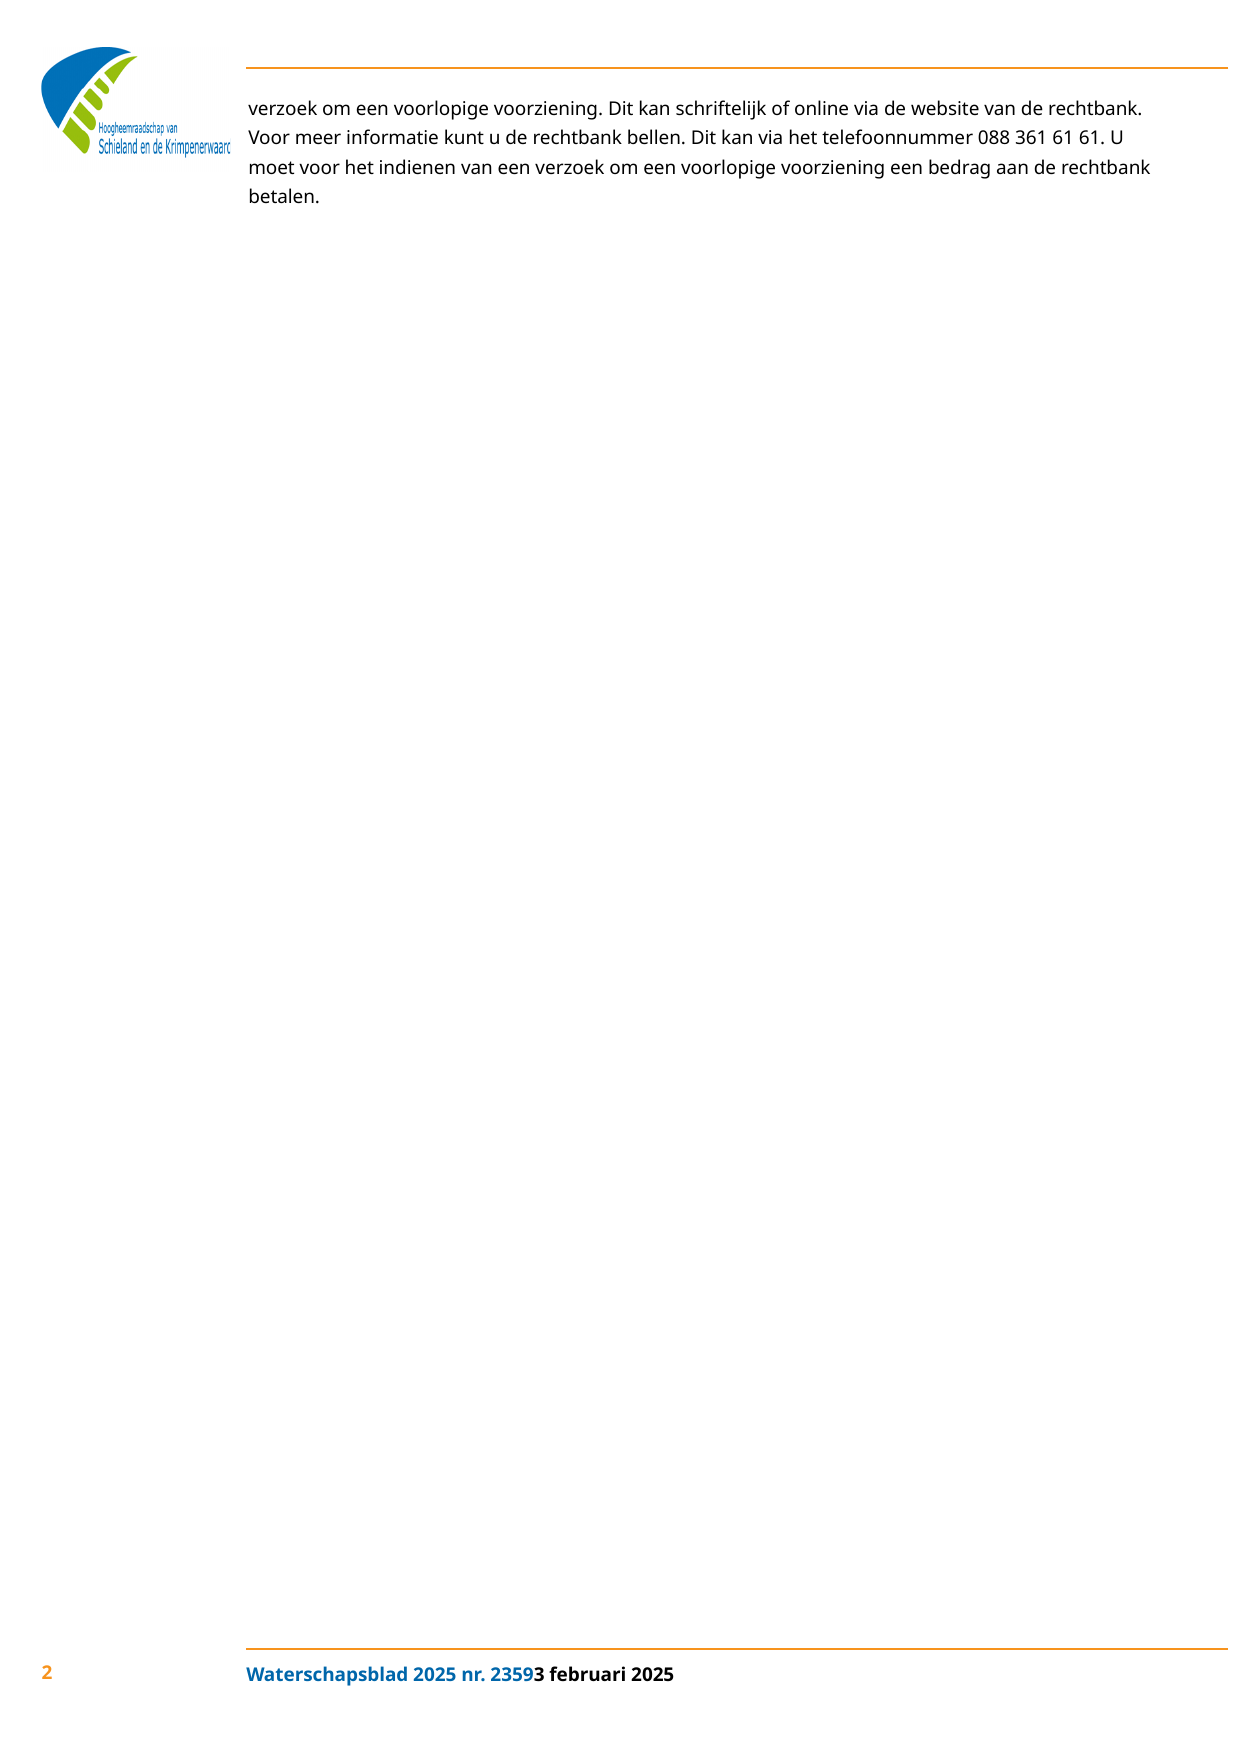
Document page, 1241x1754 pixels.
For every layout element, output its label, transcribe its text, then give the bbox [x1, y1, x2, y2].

text verzoek om een voorlopige voorziening. Dit kan schriftelijk of online via de website van de rechtbank. Voor meer informatie kunt u de rechtbank bellen. Dit kan via het telefoonnummer 088 361 61 61. U moet voor het indienen van een verzoek om een voorlopige voorziening een bedrag aan de rechtbank betalen. [248, 95, 1152, 209]
picture [41, 47, 231, 172]
